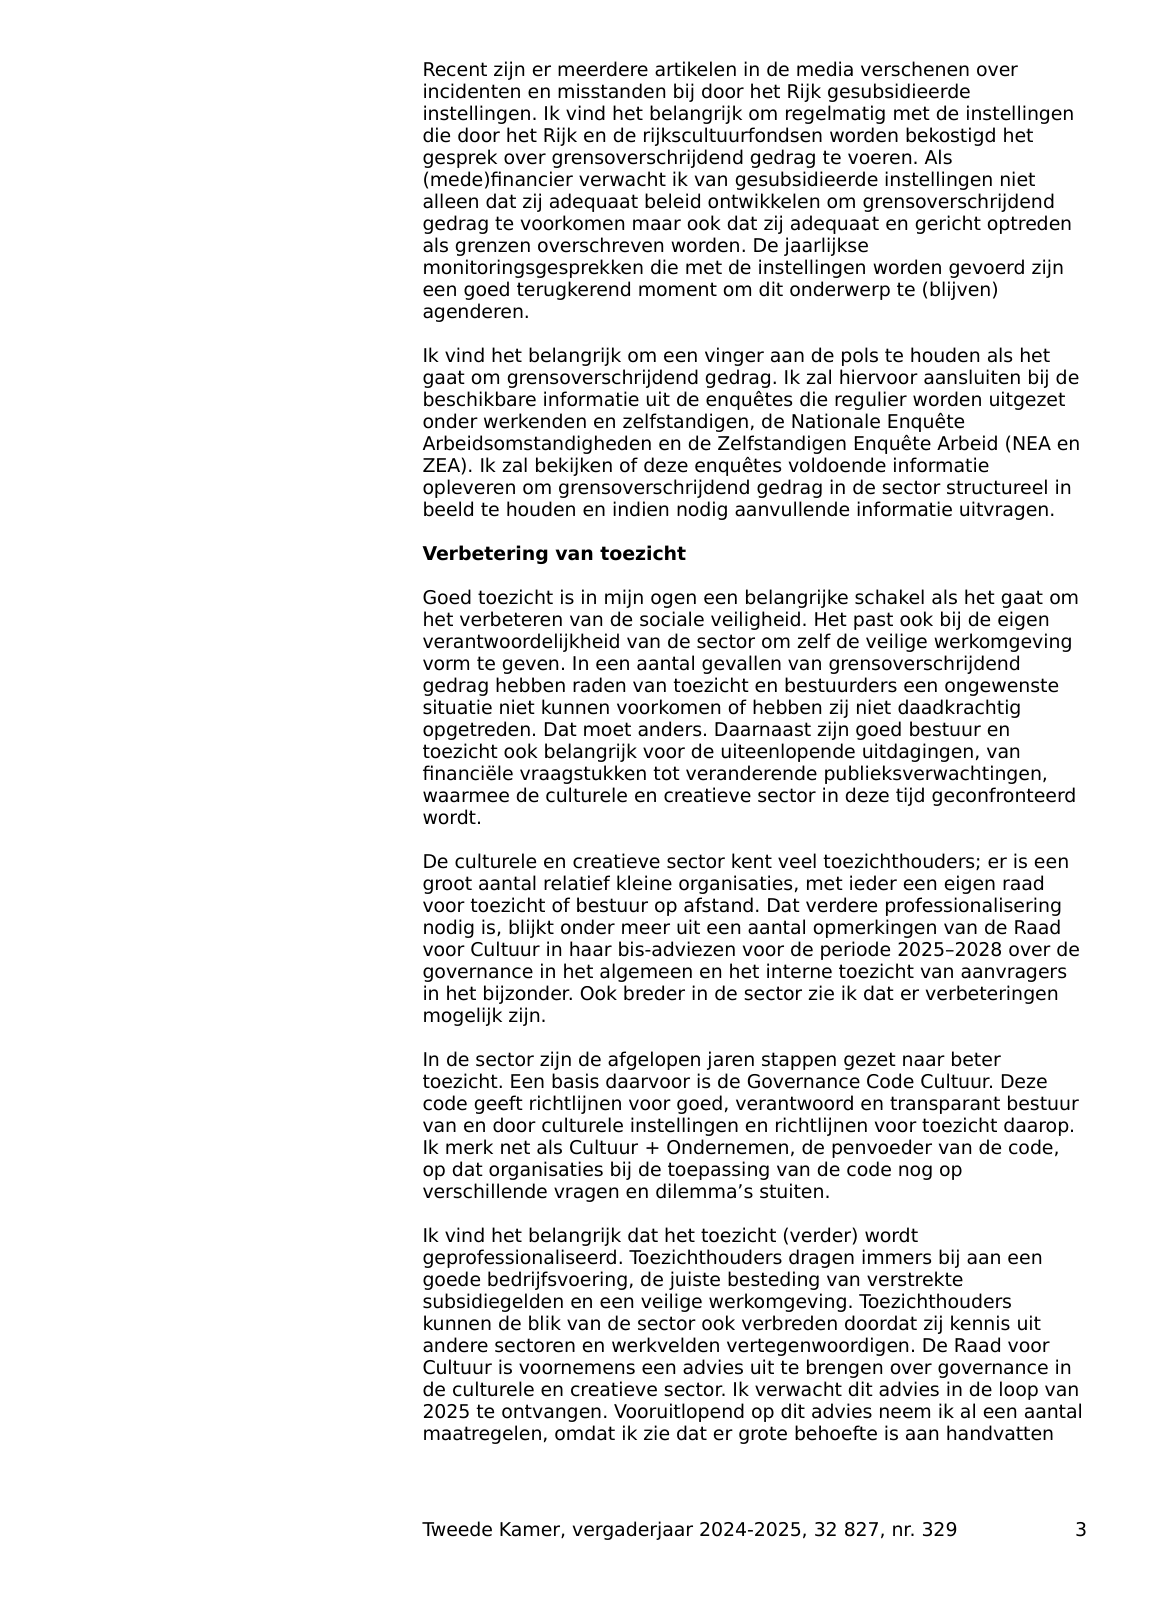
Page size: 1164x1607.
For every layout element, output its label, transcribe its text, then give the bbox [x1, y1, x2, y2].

text In de sector zijn de afgelopen jaren stappen gezet naar beter toezicht. Een basis daarvoor is de Governance Code Cultuur. Deze code geeft richtlijnen voor goed, verantwoord en transparant bestuur van en door culturele instellingen en richtlijnen voor toezicht daarop. Ik merk net als Cultuur + Ondernemen, de penvoeder van de code, op dat organisaties bij de toepassing van de code nog op verschillende vragen en dilemma’s stuiten. [422, 1049, 1087, 1203]
text Recent zijn er meerdere artikelen in de media verschenen over incidenten en misstanden bij door het Rijk gesubsidieerde instellingen. Ik vind het belangrijk om regelmatig met de instellingen die door het Rijk en de rijkscultuurfondsen worden bekostigd het gesprek over grensoverschrijdend gedrag te voeren. Als (mede)financier verwacht ik van gesubsidieerde instellingen niet alleen dat zij adequaat beleid ontwikkelen om grensoverschrijdend gedrag te voorkomen maar ook dat zij adequaat en gericht optreden als grenzen overschreven worden. De jaarlijkse monitoringsgesprekken die met de instellingen worden gevoerd zijn een goed terugkerend moment om dit onderwerp te (blijven) agenderen. [422, 59, 1087, 323]
text Ik vind het belangrijk dat het toezicht (verder) wordt geprofessionaliseerd. Toezichthouders dragen immers bij aan een goede bedrijfsvoering, de juiste besteding van verstrekte subsidiegelden en een veilige werkomgeving. Toezichthouders kunnen de blik van de sector ook verbreden doordat zij kennis uit andere sectoren en werkvelden vertegenwoordigen. De Raad voor Cultuur is voornemens een advies uit te brengen over governance in de culturele en creatieve sector. Ik verwacht dit advies in de loop van 2025 te ontvangen. Vooruitlopend op dit advies neem ik al een aantal maatregelen, omdat ik zie dat er grote behoefte is aan handvatten [422, 1225, 1087, 1445]
subtitle Verbetering van toezicht [422, 543, 1087, 565]
text Goed toezicht is in mijn ogen een belangrijke schakel als het gaat om het verbeteren van de sociale veiligheid. Het past ook bij de eigen verantwoordelijkheid van de sector om zelf de veilige werkomgeving vorm te geven. In een aantal gevallen van grensoverschrijdend gedrag hebben raden van toezicht en bestuurders een ongewenste situatie niet kunnen voorkomen of hebben zij niet daadkrachtig opgetreden. Dat moet anders. Daarnaast zijn goed bestuur en toezicht ook belangrijk voor de uiteenlopende uitdagingen, van financiële vraagstukken tot veranderende publieksverwachtingen, waarmee de culturele en creatieve sector in deze tijd geconfronteerd wordt. [422, 587, 1087, 829]
text De culturele en creatieve sector kent veel toezichthouders; er is een groot aantal relatief kleine organisaties, met ieder een eigen raad voor toezicht of bestuur op afstand. Dat verdere professionalisering nodig is, blijkt onder meer uit een aantal opmerkingen van de Raad voor Cultuur in haar bis-adviezen voor de periode 2025–2028 over de governance in het algemeen en het interne toezicht van aanvragers in het bijzonder. Ook breder in de sector zie ik dat er verbeteringen mogelijk zijn. [422, 851, 1087, 1027]
text Ik vind het belangrijk om een vinger aan de pols te houden als het gaat om grensoverschrijdend gedrag. Ik zal hiervoor aansluiten bij de beschikbare informatie uit de enquêtes die regulier worden uitgezet onder werkenden en zelfstandigen, de Nationale Enquête Arbeidsomstandigheden en de Zelfstandigen Enquête Arbeid (NEA en ZEA). Ik zal bekijken of deze enquêtes voldoende informatie opleveren om grensoverschrijdend gedrag in de sector structureel in beeld te houden en indien nodig aanvullende informatie uitvragen. [422, 345, 1087, 521]
